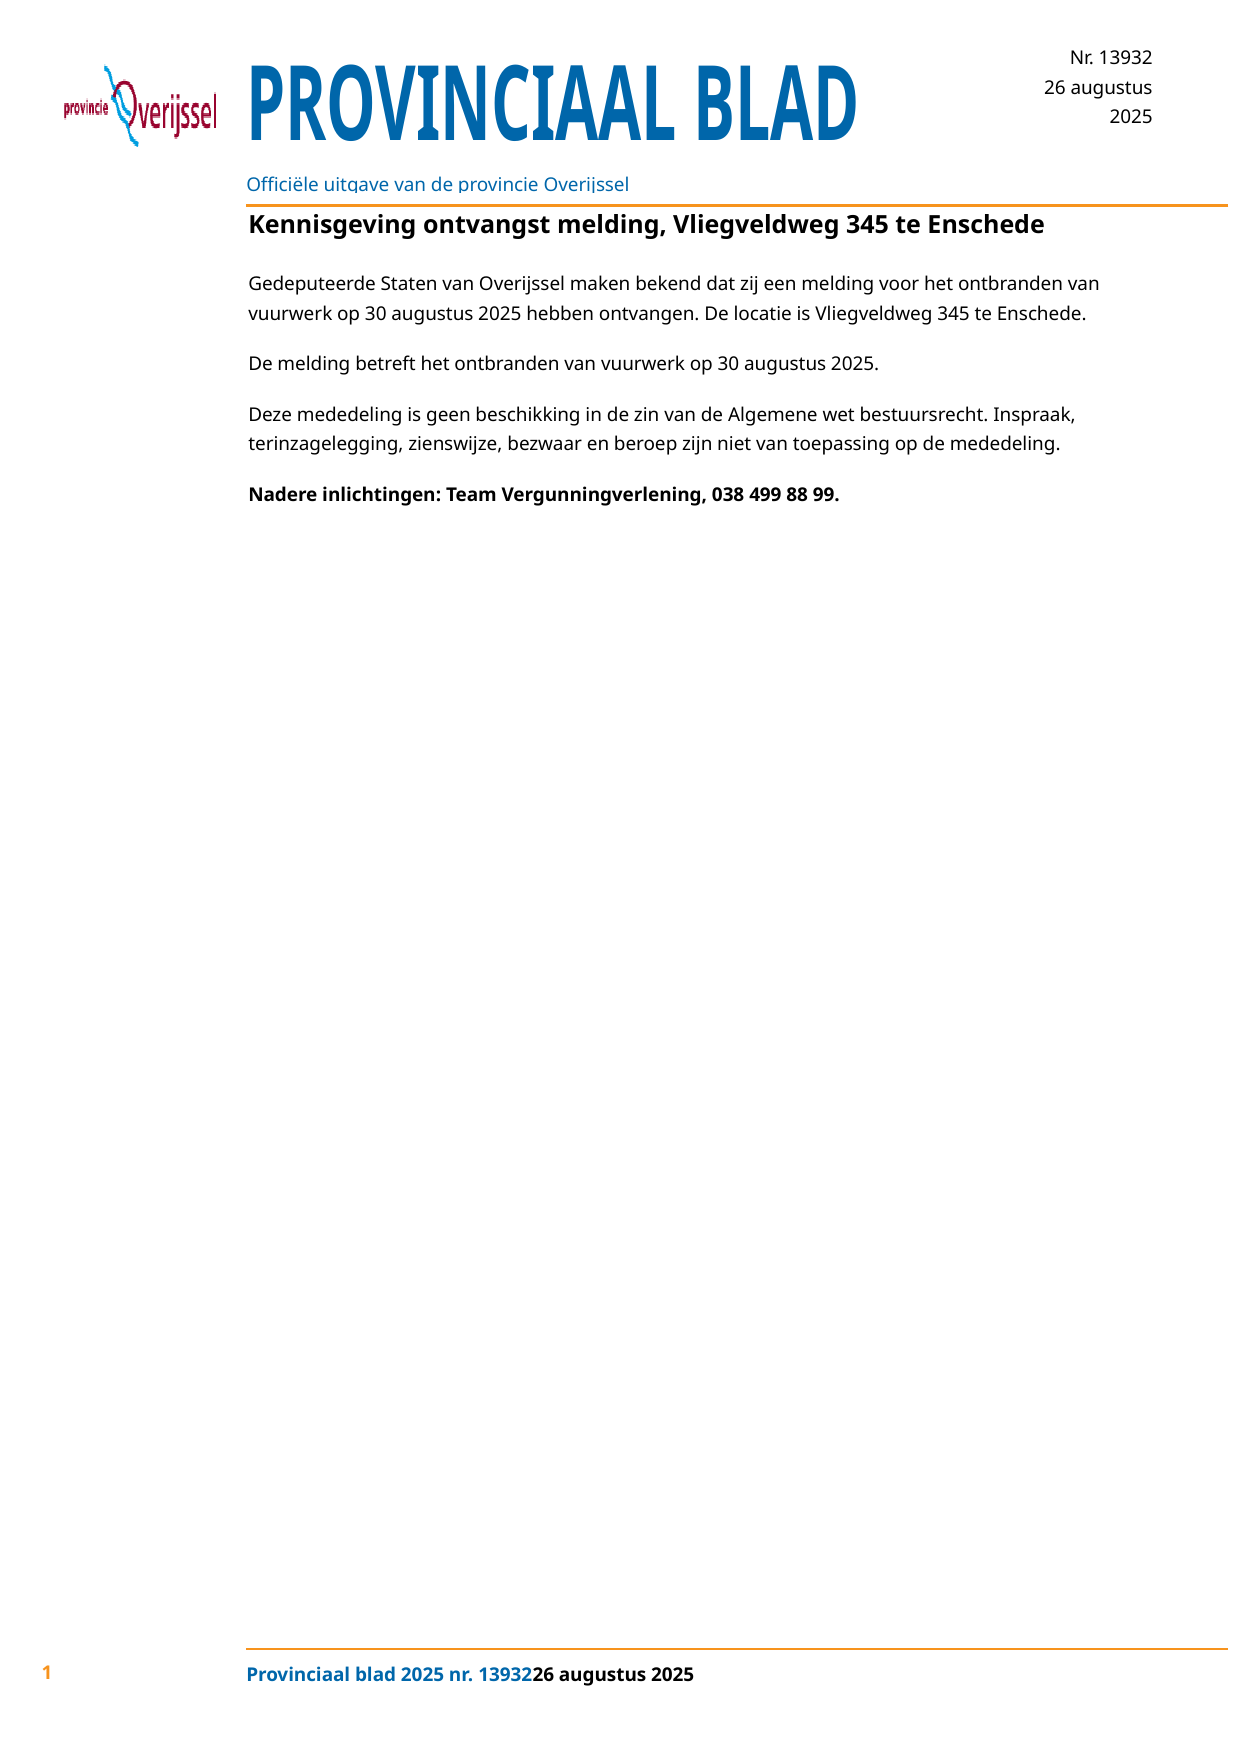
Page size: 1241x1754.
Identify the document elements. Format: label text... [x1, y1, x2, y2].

text Nadere inlichtingen: Team Vergunningverlening, 038 499 88 99. [248, 481, 1152, 506]
text De melding betreft het ontbranden van vuurwerk op 30 augustus 2025. [248, 350, 1152, 376]
text Gedeputeerde Staten van Overijssel maken bekend dat zij een melding voor het ontbranden van vuurwerk op 30 augustus 2025 hebben ontvangen. De locatie is Vliegveldweg 345 te Enschede. [248, 270, 1152, 326]
picture [41, 47, 231, 172]
text Deze mededeling is geen beschikking in de zin van de Algemene wet bestuursrecht. Inspraak, terinzagelegging, zienswijze, bezwaar en beroep zijn niet van toepassing op de mededeling. [248, 401, 1152, 456]
text Kennisgeving ontvangst melding, Vliegveldweg 345 te Enschede [248, 207, 1152, 241]
